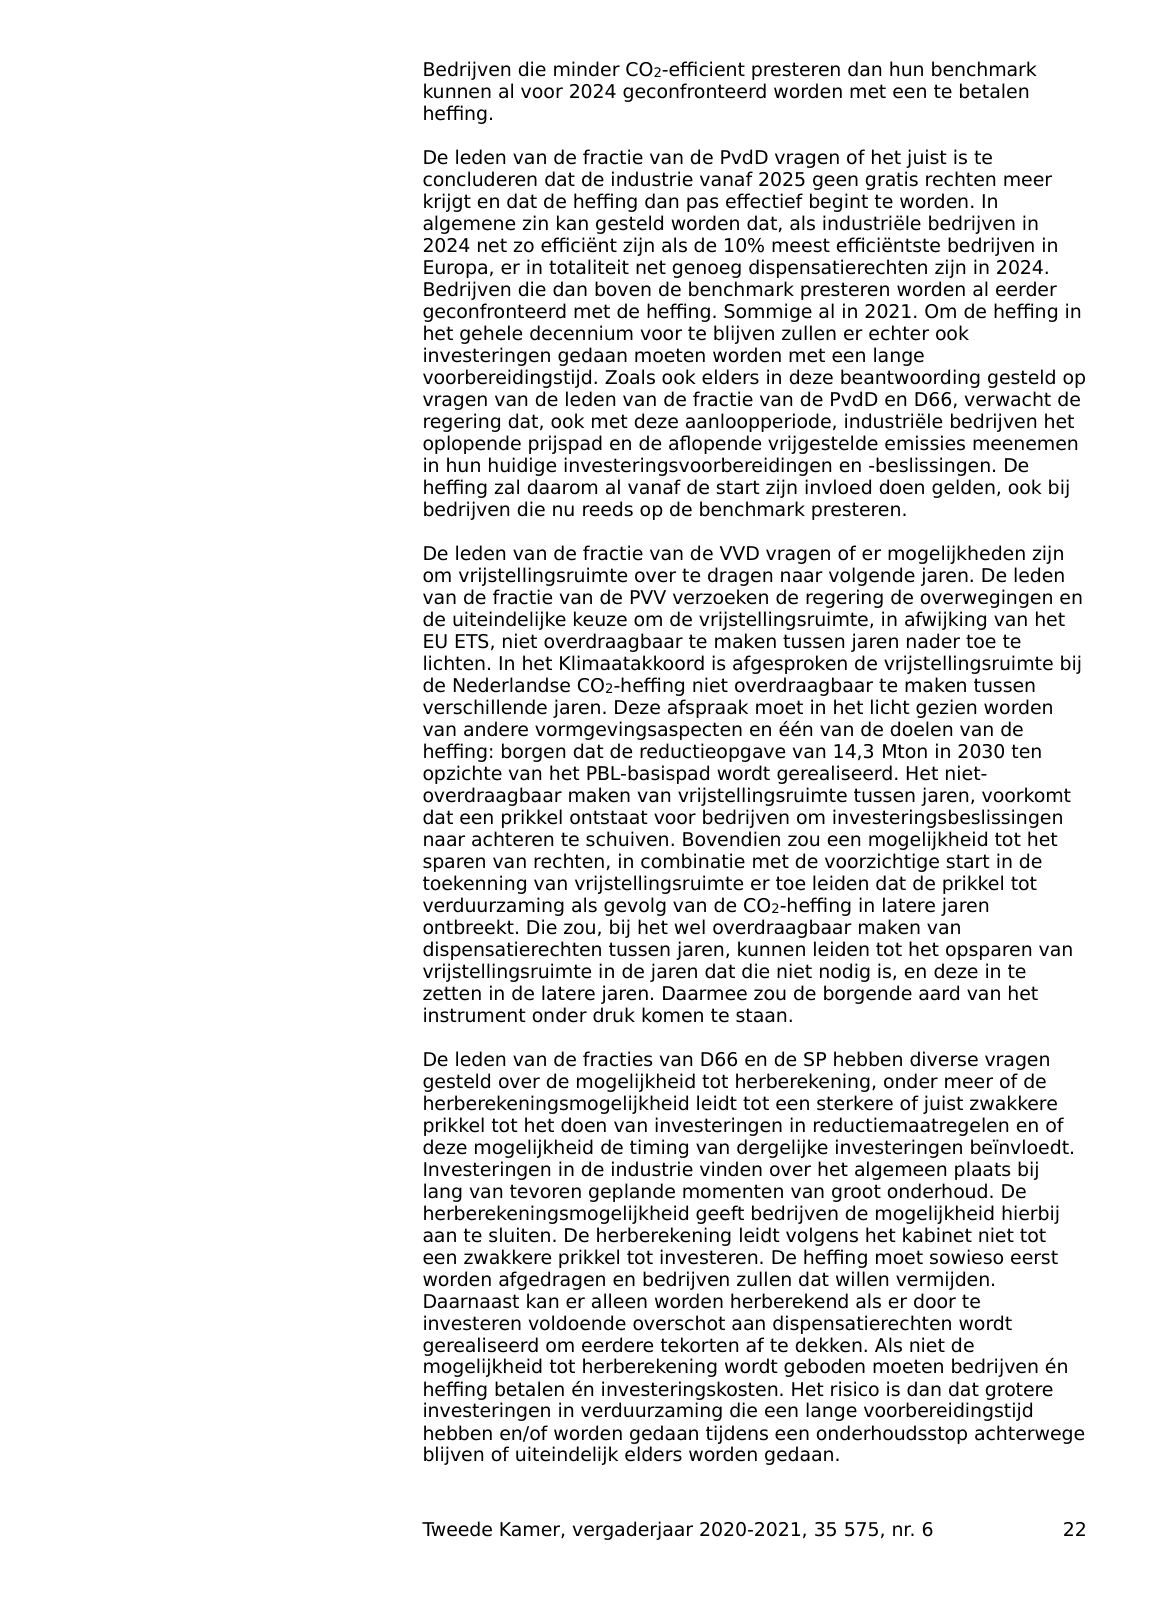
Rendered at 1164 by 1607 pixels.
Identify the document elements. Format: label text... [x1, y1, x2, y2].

text De leden van de fractie van de PvdD vragen of het juist is te concluderen dat de industrie vanaf 2025 geen gratis rechten meer krijgt en dat de heffing dan pas effectief begint te worden. In algemene zin kan gesteld worden dat, als industriële bedrijven in 2024 net zo efficiënt zijn als de 10% meest efficiëntste bedrijven in Europa, er in totaliteit net genoeg dispensatierechten zijn in 2024. Bedrijven die dan boven de benchmark presteren worden al eerder geconfronteerd met de heffing. Sommige al in 2021. Om de heffing in het gehele decennium voor te blijven zullen er echter ook investeringen gedaan moeten worden met een lange voorbereidingstijd. Zoals ook elders in deze beantwoording gesteld op vragen van de leden van de fractie van de PvdD en D66, verwacht de regering dat, ook met deze aanloopperiode, industriële bedrijven het oplopende prijspad en de aflopende vrijgestelde emissies meenemen in hun huidige investeringsvoorbereidingen en -beslissingen. De heffing zal daarom al vanaf de start zijn invloed doen gelden, ook bij bedrijven die nu reeds op de benchmark presteren. [422, 147, 1087, 521]
text Bedrijven die minder CO2-efficient presteren dan hun benchmark kunnen al voor 2024 geconfronteerd worden met een te betalen heffing. [422, 59, 1087, 125]
text De leden van de fractie van de VVD vragen of er mogelijkheden zijn om vrijstellingsruimte over te dragen naar volgende jaren. De leden van de fractie van de PVV verzoeken de regering de overwegingen en de uiteindelijke keuze om de vrijstellingsruimte, in afwijking van het EU ETS, niet overdraagbaar te maken tussen jaren nader toe te lichten. In het Klimaatakkoord is afgesproken de vrijstellingsruimte bij de Nederlandse CO2-heffing niet overdraagbaar te maken tussen verschillende jaren. Deze afspraak moet in het licht gezien worden van andere vormgevingsaspecten en één van de doelen van de heffing: borgen dat de reductieopgave van 14,3 Mton in 2030 ten opzichte van het PBL-basispad wordt gerealiseerd. Het niet-overdraagbaar maken van vrijstellingsruimte tussen jaren, voorkomt dat een prikkel ontstaat voor bedrijven om investeringsbeslissingen naar achteren te schuiven. Bovendien zou een mogelijkheid tot het sparen van rechten, in combinatie met de voorzichtige start in de toekenning van vrijstellingsruimte er toe leiden dat de prikkel tot verduurzaming als gevolg van de CO2-heffing in latere jaren ontbreekt. Die zou, bij het wel overdraagbaar maken van dispensatierechten tussen jaren, kunnen leiden tot het opsparen van vrijstellingsruimte in de jaren dat die niet nodig is, en deze in te zetten in de latere jaren. Daarmee zou de borgende aard van het instrument onder druk komen te staan. [422, 543, 1087, 1027]
text De leden van de fracties van D66 en de SP hebben diverse vragen gesteld over de mogelijkheid tot herberekening, onder meer of de herberekeningsmogelijkheid leidt tot een sterkere of juist zwakkere prikkel tot het doen van investeringen in reductiemaatregelen en of deze mogelijkheid de timing van dergelijke investeringen beïnvloedt. Investeringen in de industrie vinden over het algemeen plaats bij lang van tevoren geplande momenten van groot onderhoud. De herberekeningsmogelijkheid geeft bedrijven de mogelijkheid hierbij aan te sluiten. De herberekening leidt volgens het kabinet niet tot een zwakkere prikkel tot investeren. De heffing moet sowieso eerst worden afgedragen en bedrijven zullen dat willen vermijden. Daarnaast kan er alleen worden herberekend als er door te investeren voldoende overschot aan dispensatierechten wordt gerealiseerd om eerdere tekorten af te dekken. Als niet de mogelijkheid tot herberekening wordt geboden moeten bedrijven én heffing betalen én investeringskosten. Het risico is dan dat grotere investeringen in verduurzaming die een lange voorbereidingstijd hebben en/of worden gedaan tijdens een onderhoudsstop achterwege blijven of uiteindelijk elders worden gedaan. [422, 1049, 1087, 1466]
